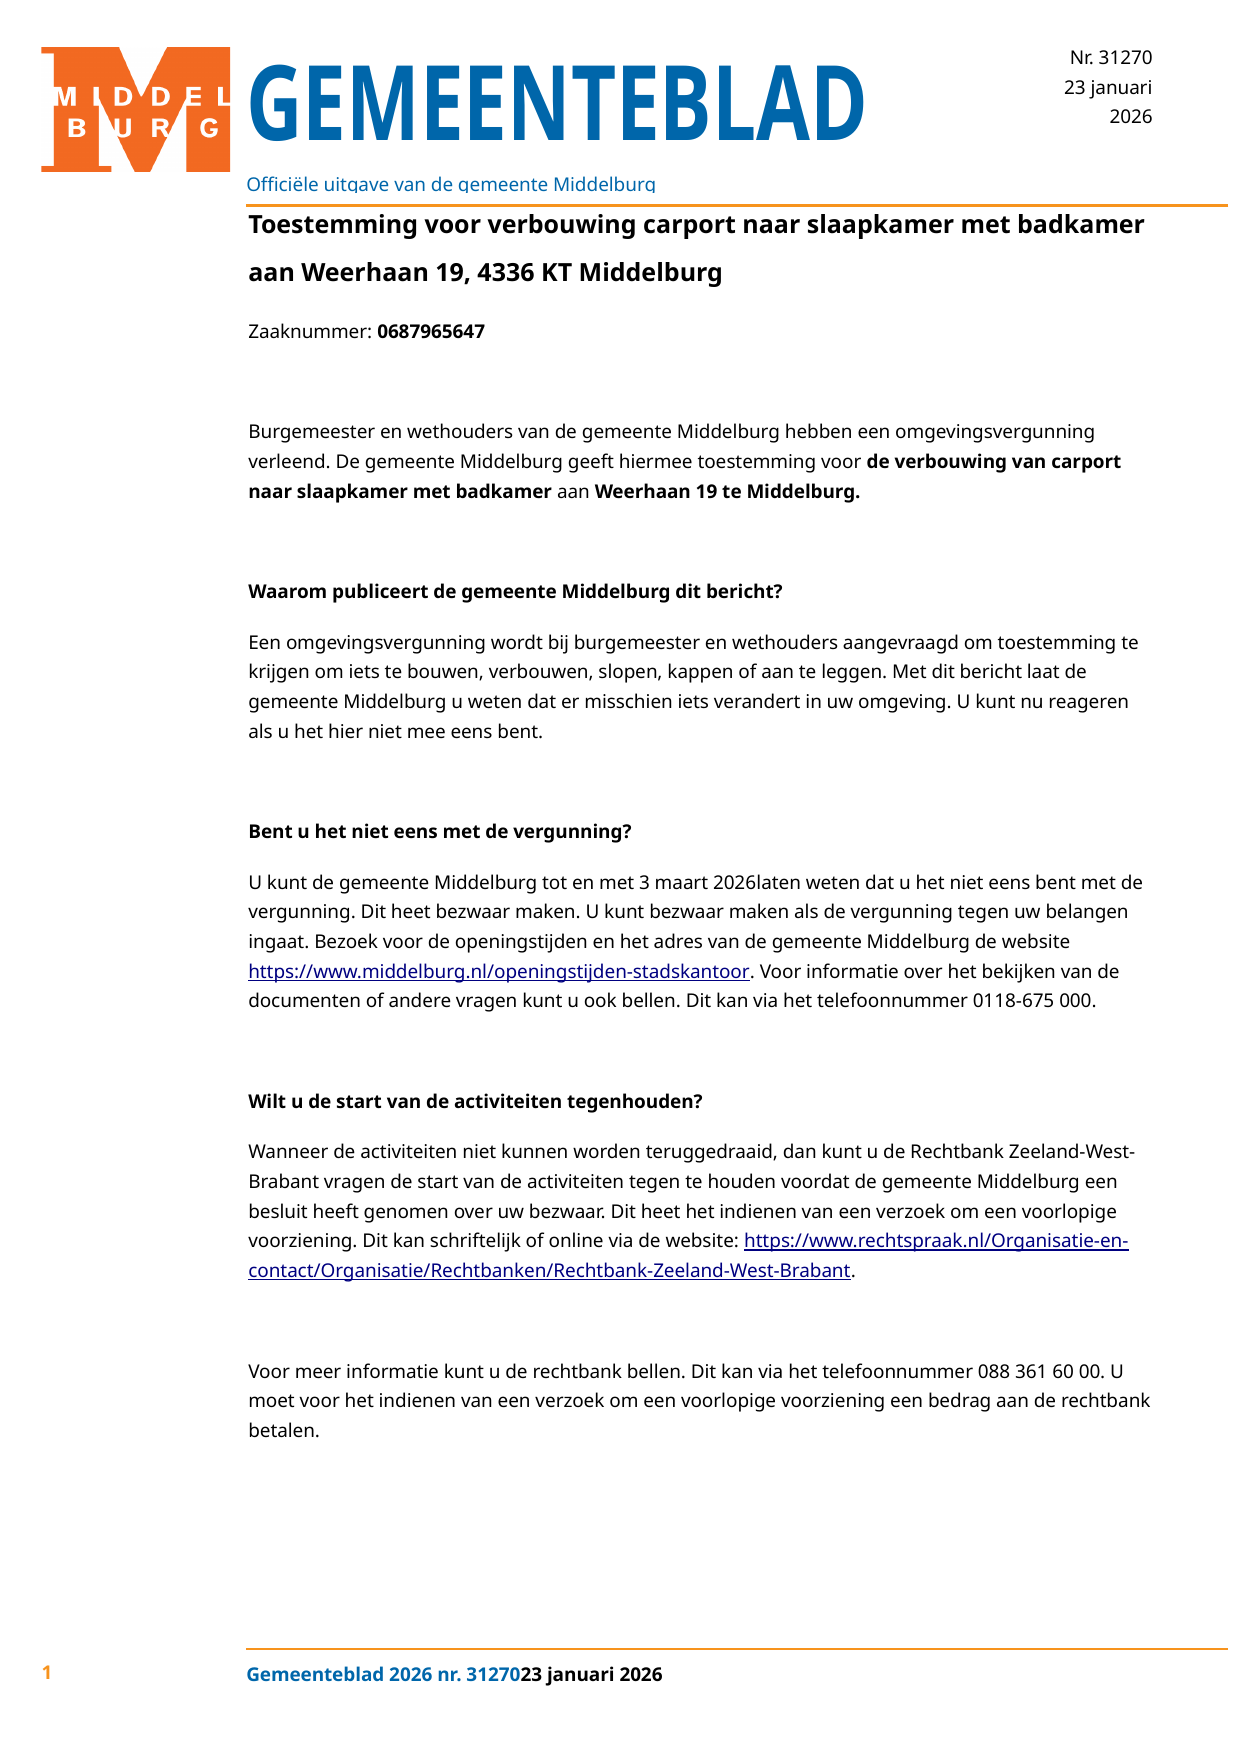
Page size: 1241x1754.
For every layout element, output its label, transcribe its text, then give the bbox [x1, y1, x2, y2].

text Burgemeester en wethouders van de gemeente Middelburg hebben een omgevingsvergunning verleend. De gemeente Middelburg geeft hiermee toestemming voor de verbouwing van carport naar slaapkamer met badkamer aan Weerhaan 19 te Middelburg. [248, 419, 1152, 504]
text Wilt u de start van de activiteiten tegenhouden? [248, 1088, 1152, 1114]
text Voor meer informatie kunt u de rechtbank bellen. Dit kan via het telefoonnummer 088 361 60 00. U moet voor het indienen van een verzoek om een voorlopige voorziening een bedrag aan de rechtbank betalen. [248, 1358, 1152, 1443]
text Zaaknummer: 0687965647 [248, 318, 1152, 344]
text Waarom publiceert de gemeente Middelburg dit bericht? [248, 579, 1152, 604]
text Een omgevingsvergunning wordt bij burgemeester en wethouders aangevraagd om toestemming te krijgen om iets te bouwen, verbouwen, slopen, kappen of aan te leggen. Met dit bericht laat de gemeente Middelburg u weten dat er misschien iets verandert in uw omgeving. U kunt nu reageren als u het hier niet mee eens bent. [248, 629, 1152, 744]
text Wanneer de activiteiten niet kunnen worden teruggedraaid, dan kunt u de Rechtbank Zeeland-West-Brabant vragen de start van de activiteiten tegen te houden voordat de gemeente Middelburg een besluit heeft genomen over uw bezwaar. Dit heet het indienen van een verzoek om een voorlopige voorziening. Dit kan schriftelijk of online via de website: https://www.rechtspraak.nl/Organisatie-en-contact/Organisatie/Rechtbanken/Rechtbank-Zeeland-West-Brabant. [248, 1139, 1152, 1283]
text Bent u het niet eens met de vergunning? [248, 819, 1152, 844]
text Toestemming voor verbouwing carport naar slaapkamer met badkamer aan Weerhaan 19, 4336 KT Middelburg [248, 207, 1152, 288]
text U kunt de gemeente Middelburg tot en met 3 maart 2026laten weten dat u het niet eens bent met de vergunning. Dit heet bezwaar maken. U kunt bezwaar maken als de vergunning tegen uw belangen ingaat. Bezoek voor de openingstijden en het adres van de gemeente Middelburg de website https://www.middelburg.nl/openingstijden-stadskantoor. Voor informatie over het bekijken van de documenten of andere vragen kunt u ook bellen. Dit kan via het telefoonnummer 0118-675 000. [248, 869, 1152, 1013]
picture [41, 47, 231, 172]
